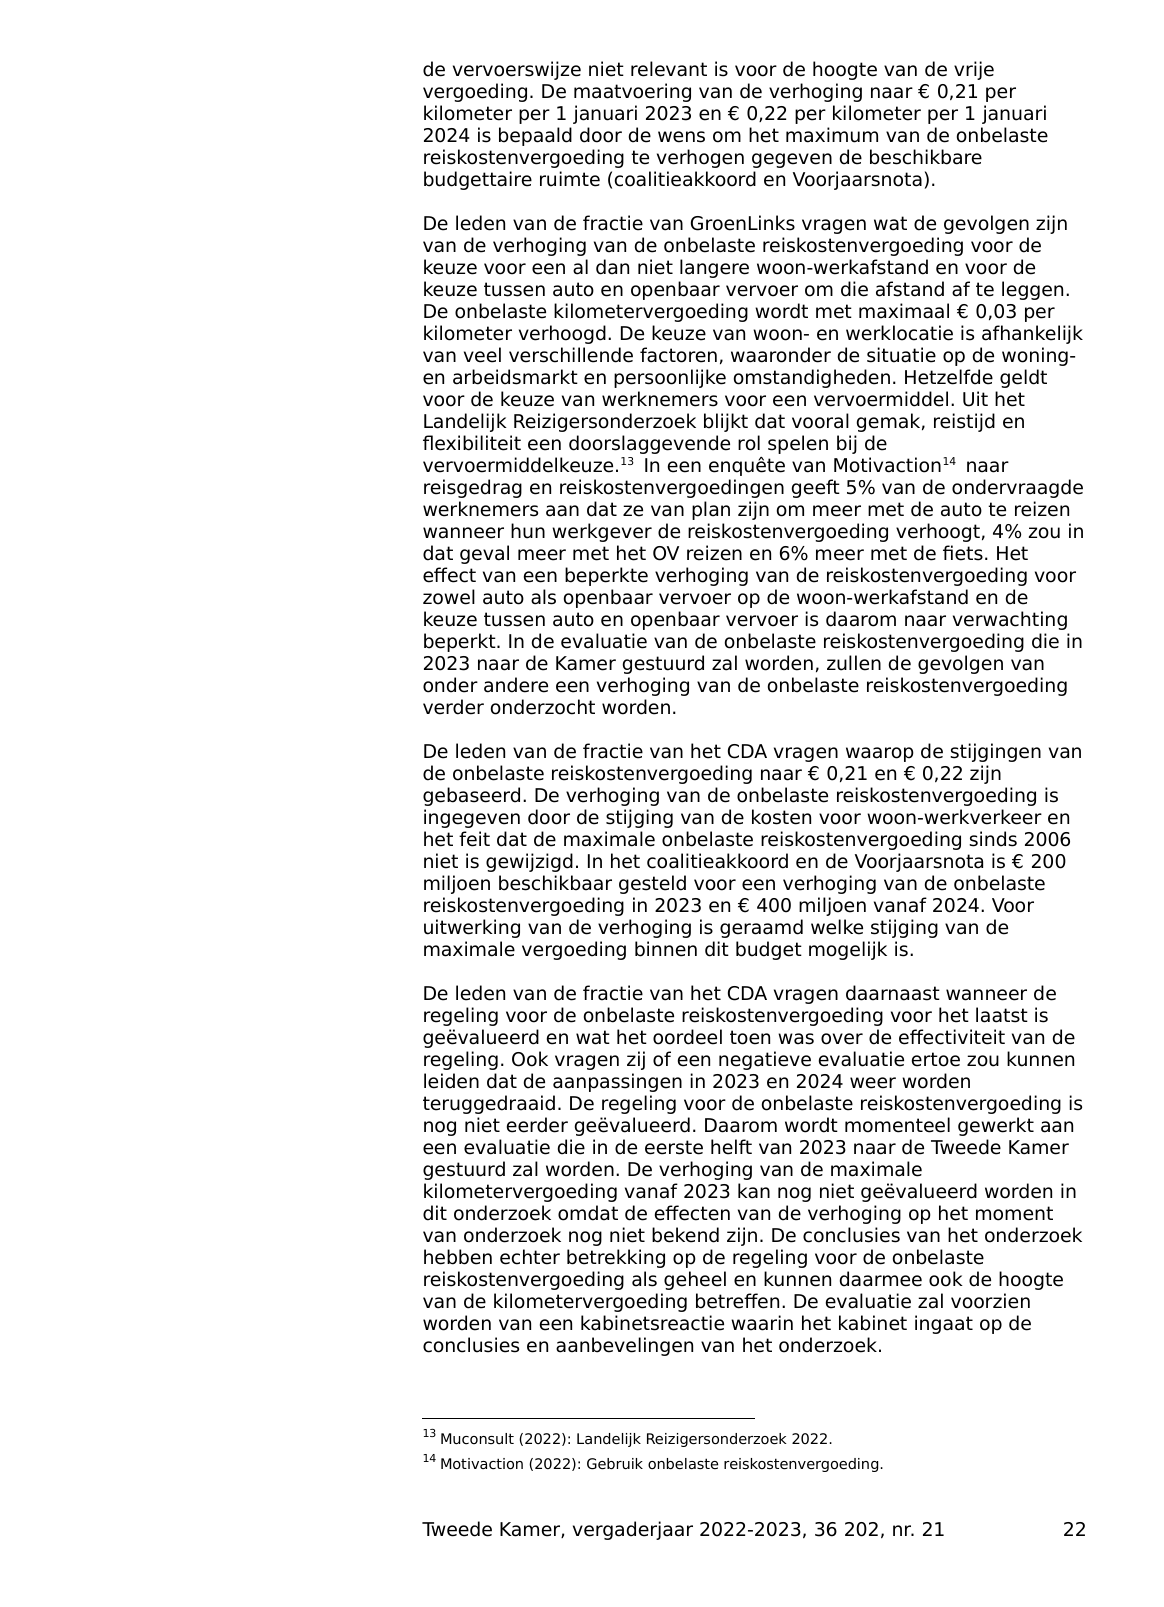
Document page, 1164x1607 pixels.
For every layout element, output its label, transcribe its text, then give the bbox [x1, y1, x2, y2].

text Muconsult (2022): Landelijk Reizigersonderzoek 2022. [422, 1427, 1087, 1449]
text De leden van de fractie van het CDA vragen daarnaast wanneer de regeling voor de onbelaste reiskostenvergoeding voor het laatst is geëvalueerd en wat het oordeel toen was over de effectiviteit van de regeling. Ook vragen zij of een negatieve evaluatie ertoe zou kunnen leiden dat de aanpassingen in 2023 en 2024 weer worden teruggedraaid. De regeling voor de onbelaste reiskostenvergoeding is nog niet eerder geëvalueerd. Daarom wordt momenteel gewerkt aan een evaluatie die in de eerste helft van 2023 naar de Tweede Kamer gestuurd zal worden. De verhoging van de maximale kilometervergoeding vanaf 2023 kan nog niet geëvalueerd worden in dit onderzoek omdat de effecten van de verhoging op het moment van onderzoek nog niet bekend zijn. De conclusies van het onderzoek hebben echter betrekking op de regeling voor de onbelaste reiskostenvergoeding als geheel en kunnen daarmee ook de hoogte van de kilometervergoeding betreffen. De evaluatie zal voorzien worden van een kabinetsreactie waarin het kabinet ingaat op de conclusies en aanbevelingen van het onderzoek. [422, 983, 1087, 1356]
text De leden van de fractie van GroenLinks vragen wat de gevolgen zijn van de verhoging van de onbelaste reiskostenvergoeding voor de keuze voor een al dan niet langere woon-werkafstand en voor de keuze tussen auto en openbaar vervoer om die afstand af te leggen. De onbelaste kilometervergoeding wordt met maximaal € 0,03 per kilometer verhoogd. De keuze van woon- en werklocatie is afhankelijk van veel verschillende factoren, waaronder de situatie op de woning- en arbeidsmarkt en persoonlijke omstandigheden. Hetzelfde geldt voor de keuze van werknemers voor een vervoermiddel. Uit het Landelijk Reizigersonderzoek blijkt dat vooral gemak, reistijd en flexibiliteit een doorslaggevende rol spelen bij de vervoermiddelkeuze. In een enquête van Motivaction naar reisgedrag en reiskostenvergoedingen geeft 5% van de ondervraagde werknemers aan dat ze van plan zijn om meer met de auto te reizen wanneer hun werkgever de reiskostenvergoeding verhoogt, 4% zou in dat geval meer met het OV reizen en 6% meer met de fiets. Het effect van een beperkte verhoging van de reiskostenvergoeding voor zowel auto als openbaar vervoer op de woon-werkafstand en de keuze tussen auto en openbaar vervoer is daarom naar verwachting beperkt. In de evaluatie van de onbelaste reiskostenvergoeding die in 2023 naar de Kamer gestuurd zal worden, zullen de gevolgen van onder andere een verhoging van de onbelaste reiskostenvergoeding verder onderzocht worden. [422, 213, 1087, 719]
text De leden van de fractie van het CDA vragen waarop de stijgingen van de onbelaste reiskostenvergoeding naar € 0,21 en € 0,22 zijn gebaseerd. De verhoging van de onbelaste reiskostenvergoeding is ingegeven door de stijging van de kosten voor woon-werkverkeer en het feit dat de maximale onbelaste reiskostenvergoeding sinds 2006 niet is gewijzigd. In het coalitieakkoord en de Voorjaarsnota is € 200 miljoen beschikbaar gesteld voor een verhoging van de onbelaste reiskostenvergoeding in 2023 en € 400 miljoen vanaf 2024. Voor uitwerking van de verhoging is geraamd welke stijging van de maximale vergoeding binnen dit budget mogelijk is. [422, 741, 1087, 961]
text Motivaction (2022): Gebruik onbelaste reiskostenvergoeding. [422, 1452, 1087, 1474]
text de vervoerswijze niet relevant is voor de hoogte van de vrije vergoeding. De maatvoering van de verhoging naar € 0,21 per kilometer per 1 januari 2023 en € 0,22 per kilometer per 1 januari 2024 is bepaald door de wens om het maximum van de onbelaste reiskostenvergoeding te verhogen gegeven de beschikbare budgettaire ruimte (coalitieakkoord en Voorjaarsnota). [422, 59, 1087, 191]
